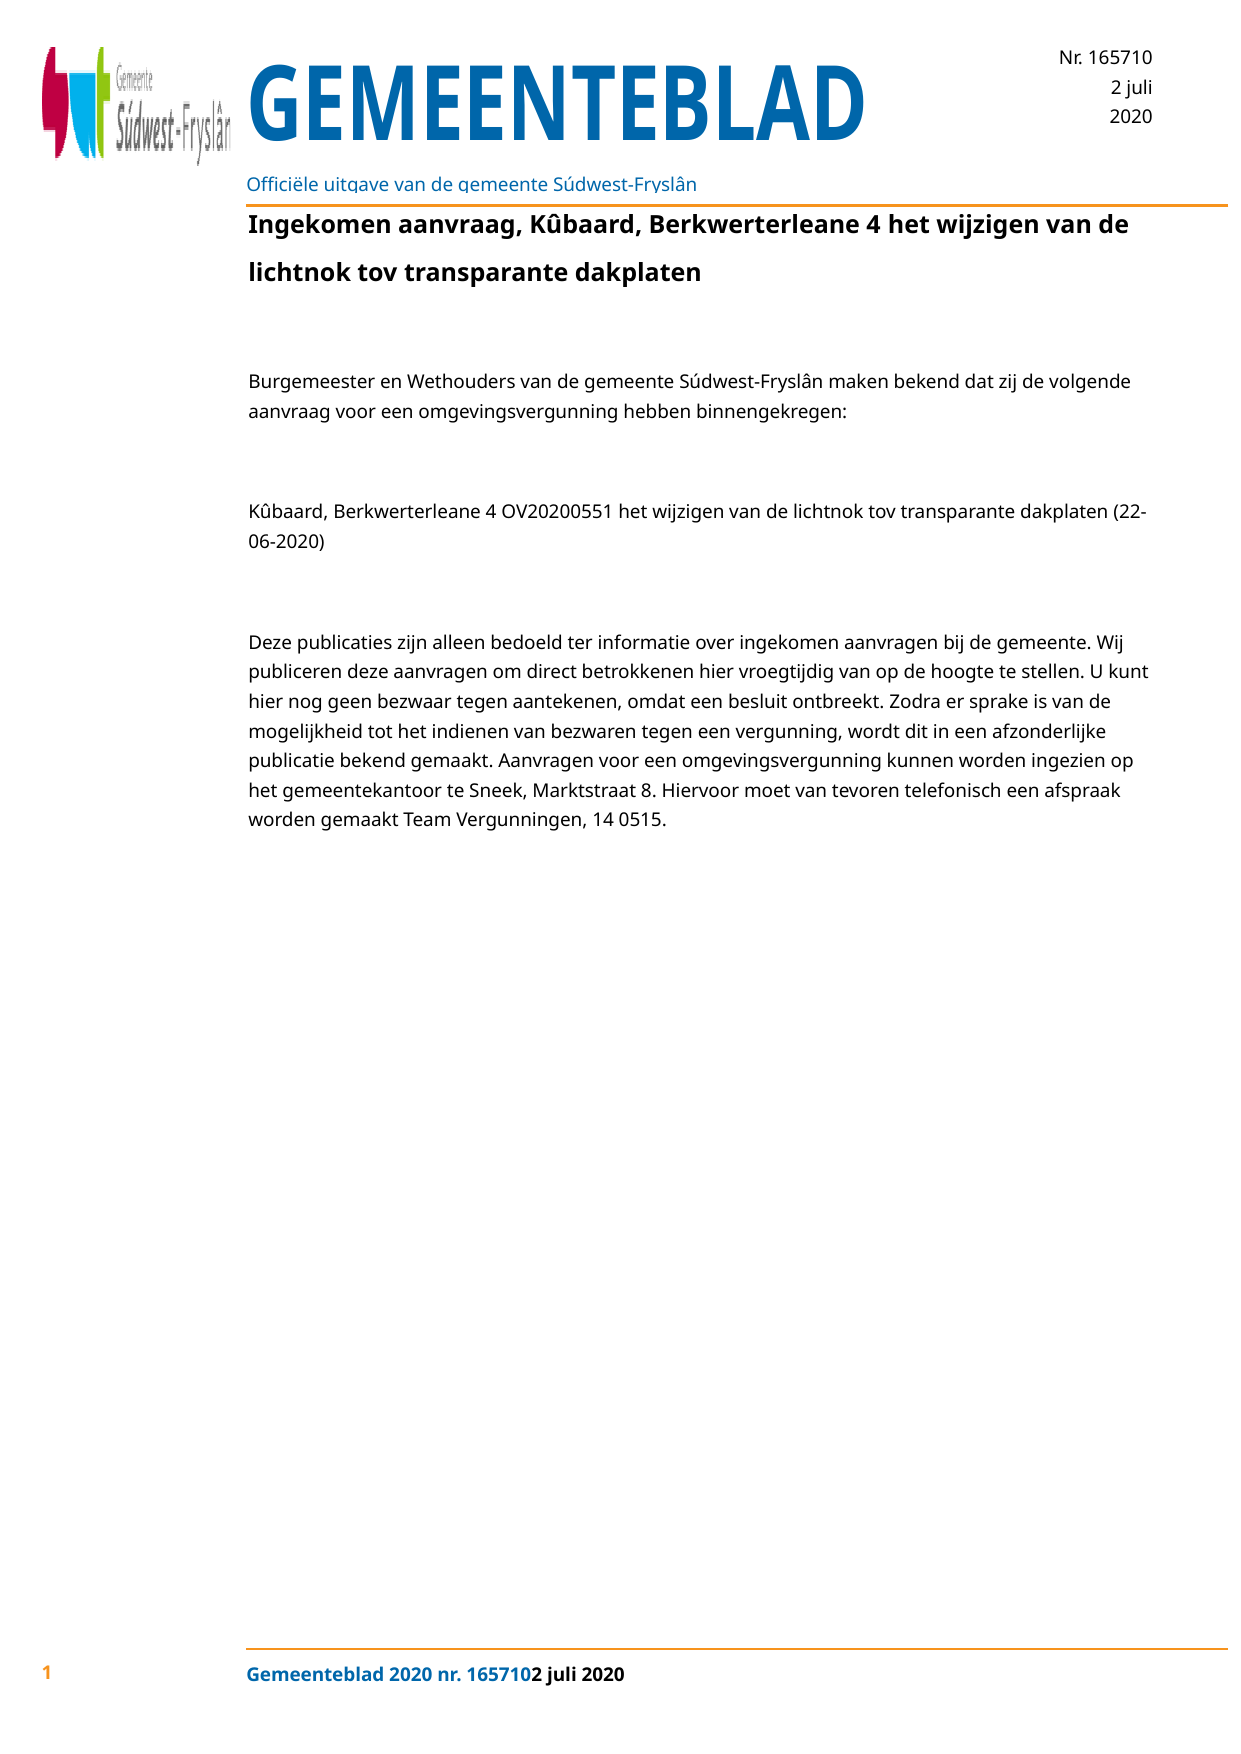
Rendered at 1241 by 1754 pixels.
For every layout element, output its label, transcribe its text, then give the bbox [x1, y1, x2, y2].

text Deze publicaties zijn alleen bedoeld ter informatie over ingekomen aanvragen bij de gemeente. Wij publiceren deze aanvragen om direct betrokkenen hier vroegtijdig van op de hoogte te stellen. U kunt hier nog geen bezwaar tegen aantekenen, omdat een besluit ontbreekt. Zodra er sprake is van de mogelijkheid tot het indienen van bezwaren tegen een vergunning, wordt dit in een afzonderlijke publicatie bekend gemaakt. Aanvragen voor een omgevingsvergunning kunnen worden ingezien op het gemeentekantoor te Sneek, Marktstraat 8. Hiervoor moet van tevoren telefonisch een afspraak worden gemaakt Team Vergunningen, 14 0515. [248, 629, 1152, 832]
text Burgemeester en Wethouders van de gemeente Súdwest-Fryslân maken bekend dat zij de volgende aanvraag voor een omgevingsvergunning hebben binnengekregen: [248, 368, 1152, 424]
text Ingekomen aanvraag, Kûbaard, Berkwerterleane 4 het wijzigen van de lichtnok tov transparante dakplaten [248, 207, 1152, 288]
text Kûbaard, Berkwerterleane 4 OV20200551 het wijzigen van de lichtnok tov transparante dakplaten (22-06-2020) [248, 499, 1152, 554]
picture [41, 47, 231, 172]
